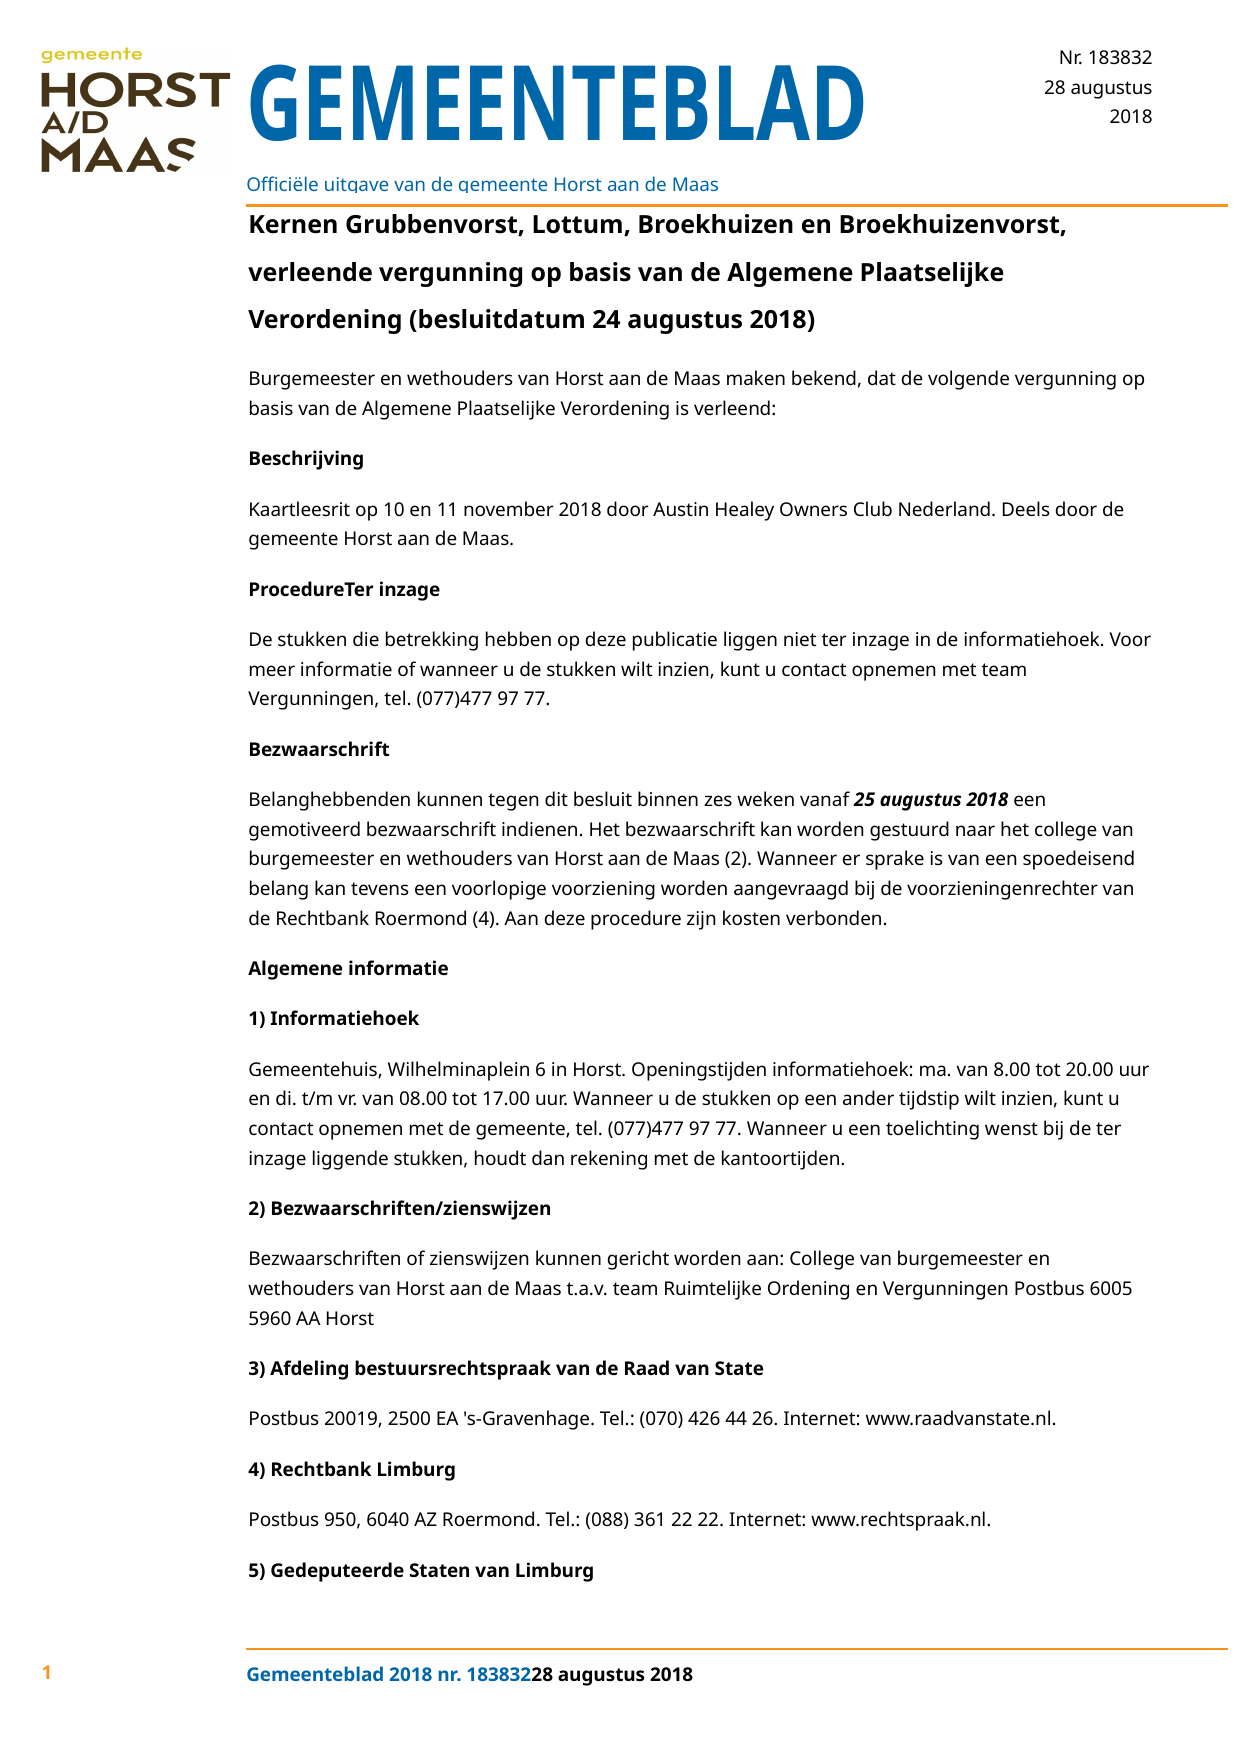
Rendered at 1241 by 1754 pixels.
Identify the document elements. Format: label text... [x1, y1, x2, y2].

text Gemeentehuis, Wilhelminaplein 6 in Horst. Openingstijden informatiehoek: ma. van 8.00 tot 20.00 uur en di. t/m vr. van 08.00 tot 17.00 uur. Wanneer u de stukken op een ander tijdstip wilt inzien, kunt u contact opnemen met de gemeente, tel. (077)477 97 77. Wanneer u een toelichting wenst bij de ter inzage liggende stukken, houdt dan rekening met de kantoortijden. [248, 1056, 1152, 1170]
text Kaartleesrit op 10 en 11 november 2018 door Austin Healey Owners Club Nederland. Deels door de gemeente Horst aan de Maas. [248, 496, 1152, 551]
text 3) Afdeling bestuursrechtspraak van de Raad van State [248, 1355, 1152, 1381]
picture [41, 47, 231, 172]
text Bezwaarschriften of zienswijzen kunnen gericht worden aan: College van burgemeester en wethouders van Horst aan de Maas t.a.v. team Ruimtelijke Ordening en Vergunningen Postbus 6005 5960 AA Horst [248, 1246, 1152, 1330]
text 4) Rechtbank Limburg [248, 1456, 1152, 1482]
text Kernen Grubbenvorst, Lottum, Broekhuizen en Broekhuizenvorst, verleende vergunning op basis van de Algemene Plaatselijke Verordening (besluitdatum 24 augustus 2018) [248, 207, 1152, 336]
text Postbus 950, 6040 AZ Roermond. Tel.: (088) 361 22 22. Internet: www.rechtspraak.nl. [248, 1506, 1152, 1532]
text Postbus 20019, 2500 EA 's-Gravenhage. Tel.: (070) 426 44 26. Internet: www.raadvanstate.nl. [248, 1406, 1152, 1431]
text ProcedureTer inzage [248, 576, 1152, 602]
text Algemene informatie [248, 955, 1152, 981]
text De stukken die betrekking hebben op deze publicatie liggen niet ter inzage in de informatiehoek. Voor meer informatie of wanneer u de stukken wilt inzien, kunt u contact opnemen met team Vergunningen, tel. (077)477 97 77. [248, 626, 1152, 711]
text 2) Bezwaarschriften/zienswijzen [248, 1195, 1152, 1221]
text Bezwaarschrift [248, 736, 1152, 762]
text 1) Informatiehoek [248, 1006, 1152, 1031]
text Belanghebbenden kunnen tegen dit besluit binnen zes weken vanaf 25 augustus 2018 een gemotiveerd bezwaarschrift indienen. Het bezwaarschrift kan worden gestuurd naar het college van burgemeester en wethouders van Horst aan de Maas (2). Wanneer er sprake is van een spoedeisend belang kan tevens een voorlopige voorziening worden aangevraagd bij de voorzieningenrechter van de Rechtbank Roermond (4). Aan deze procedure zijn kosten verbonden. [248, 786, 1152, 930]
text Beschrijving [248, 446, 1152, 471]
text 5) Gedeputeerde Staten van Limburg [248, 1557, 1152, 1582]
text Burgemeester en wethouders van Horst aan de Maas maken bekend, dat de volgende vergunning op basis van de Algemene Plaatselijke Verordening is verleend: [248, 366, 1152, 421]
